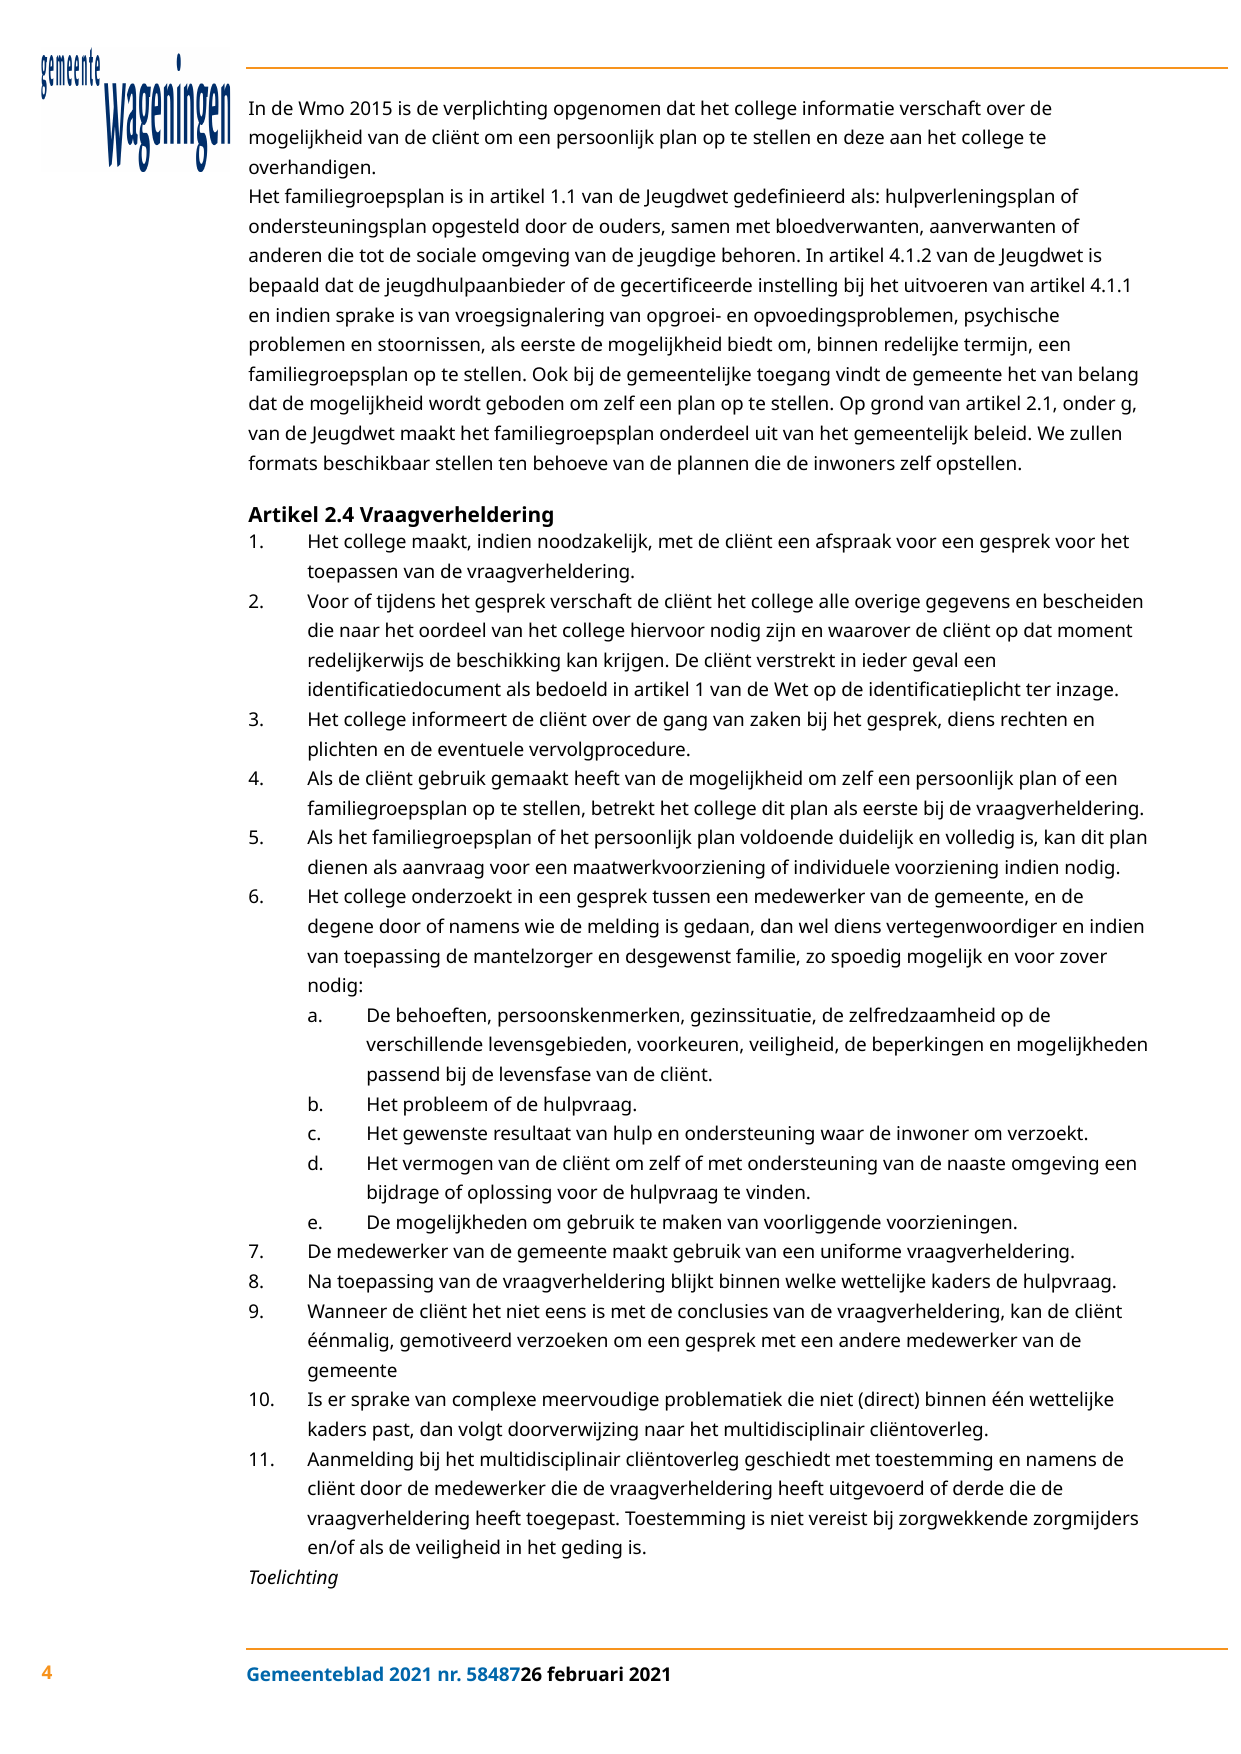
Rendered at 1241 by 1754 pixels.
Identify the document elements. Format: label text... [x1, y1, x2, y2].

list Aanmelding bij het multidisciplinair cliëntoverleg geschiedt met toestemming en namens de cliënt door de medewerker die de vraagverheldering heeft uitgevoerd of derde die de vraagverheldering heeft toegepast. Toestemming is niet vereist bij zorgwekkende zorgmijders en/of als de veiligheid in het geding is. [248, 1446, 1152, 1560]
list Als de cliënt gebruik gemaakt heeft van de mogelijkheid om zelf een persoonlijk plan of een familiegroepsplan op te stellen, betrekt het college dit plan als eerste bij de vraagverheldering. [248, 765, 1152, 821]
text In de Wmo 2015 is de verplichting opgenomen dat het college informatie verschaft over de mogelijkheid van de cliënt om een persoonlijk plan op te stellen en deze aan het college te overhandigen. [248, 95, 1152, 180]
list De mogelijkheden om gebruik te maken van voorliggende voorzieningen. [307, 1209, 1152, 1235]
list Als het familiegroepsplan of het persoonlijk plan voldoende duidelijk en volledig is, kan dit plan dienen als aanvraag voor een maatwerkvoorziening of individuele voorziening indien nodig. [248, 824, 1152, 880]
list Het gewenste resultaat van hulp en ondersteuning waar de inwoner om verzoekt. [307, 1120, 1152, 1146]
text Toelichting [248, 1564, 1152, 1590]
list Voor of tijdens het gesprek verschaft de cliënt het college alle overige gegevens en bescheiden die naar het oordeel van het college hiervoor nodig zijn en waarover de cliënt op dat moment redelijkerwijs de beschikking kan krijgen. De cliënt verstrekt in ieder geval een identificatiedocument als bedoeld in artikel 1 van de Wet op de identificatieplicht ter inzage. [248, 588, 1152, 702]
list Het college informeert de cliënt over de gang van zaken bij het gesprek, diens rechten en plichten en de eventuele vervolgprocedure. [248, 706, 1152, 761]
text Het familiegroepsplan is in artikel 1.1 van de Jeugdwet gedefinieerd als: hulpverleningsplan of ondersteuningsplan opgesteld door de ouders, samen met bloedverwanten, aanverwanten of anderen die tot de sociale omgeving van de jeugdige behoren. In artikel 4.1.2 van de Jeugdwet is bepaald dat de jeugdhulpaanbieder of de gecertificeerde instelling bij het uitvoeren van artikel 4.1.1 en indien sprake is van vroegsignalering van opgroei- en opvoedingsproblemen, psychische problemen en stoornissen, als eerste de mogelijkheid biedt om, binnen redelijke termijn, een familiegroepsplan op te stellen. Ook bij de gemeentelijke toegang vindt de gemeente het van belang dat de mogelijkheid wordt geboden om zelf een plan op te stellen. Op grond van artikel 2.1, onder g, van de Jeugdwet maakt het familiegroepsplan onderdeel uit van het gemeentelijk beleid. We zullen formats beschikbaar stellen ten behoeve van de plannen die de inwoners zelf opstellen. [248, 183, 1152, 476]
list Het college onderzoekt in een gesprek tussen een medewerker van de gemeente, en de degene door of namens wie de melding is gedaan, dan wel diens vertegenwoordiger en indien van toepassing de mantelzorger en desgewenst familie, zo spoedig mogelijk en voor zover nodig: [248, 884, 1152, 998]
list Het college maakt, indien noodzakelijk, met de cliënt een afspraak voor een gesprek voor het toepassen van de vraagverheldering. [248, 529, 1152, 584]
list Wanneer de cliënt het niet eens is met de conclusies van de vraagverheldering, kan de cliënt éénmalig, gemotiveerd verzoeken om een gesprek met een andere medewerker van de gemeente [248, 1298, 1152, 1383]
picture [41, 47, 231, 172]
list De behoeften, persoonskenmerken, gezinssituatie, de zelfredzaamheid op de verschillende levensgebieden, voorkeuren, veiligheid, de beperkingen en mogelijkheden passend bij de levensfase van de cliënt. [307, 1002, 1152, 1087]
list De medewerker van de gemeente maakt gebruik van een uniforme vraagverheldering. [248, 1239, 1152, 1264]
list Is er sprake van complexe meervoudige problematiek die niet (direct) binnen één wettelijke kaders past, dan volgt doorverwijzing naar het multidisciplinair cliëntoverleg. [248, 1387, 1152, 1442]
list Het probleem of de hulpvraag. [307, 1091, 1152, 1116]
list Na toepassing van de vraagverheldering blijkt binnen welke wettelijke kaders de hulpvraag. [248, 1268, 1152, 1294]
text Artikel 2.4 Vraagverheldering [248, 500, 1152, 529]
list Het vermogen van de cliënt om zelf of met ondersteuning van de naaste omgeving een bijdrage of oplossing voor de hulpvraag te vinden. [307, 1150, 1152, 1205]
